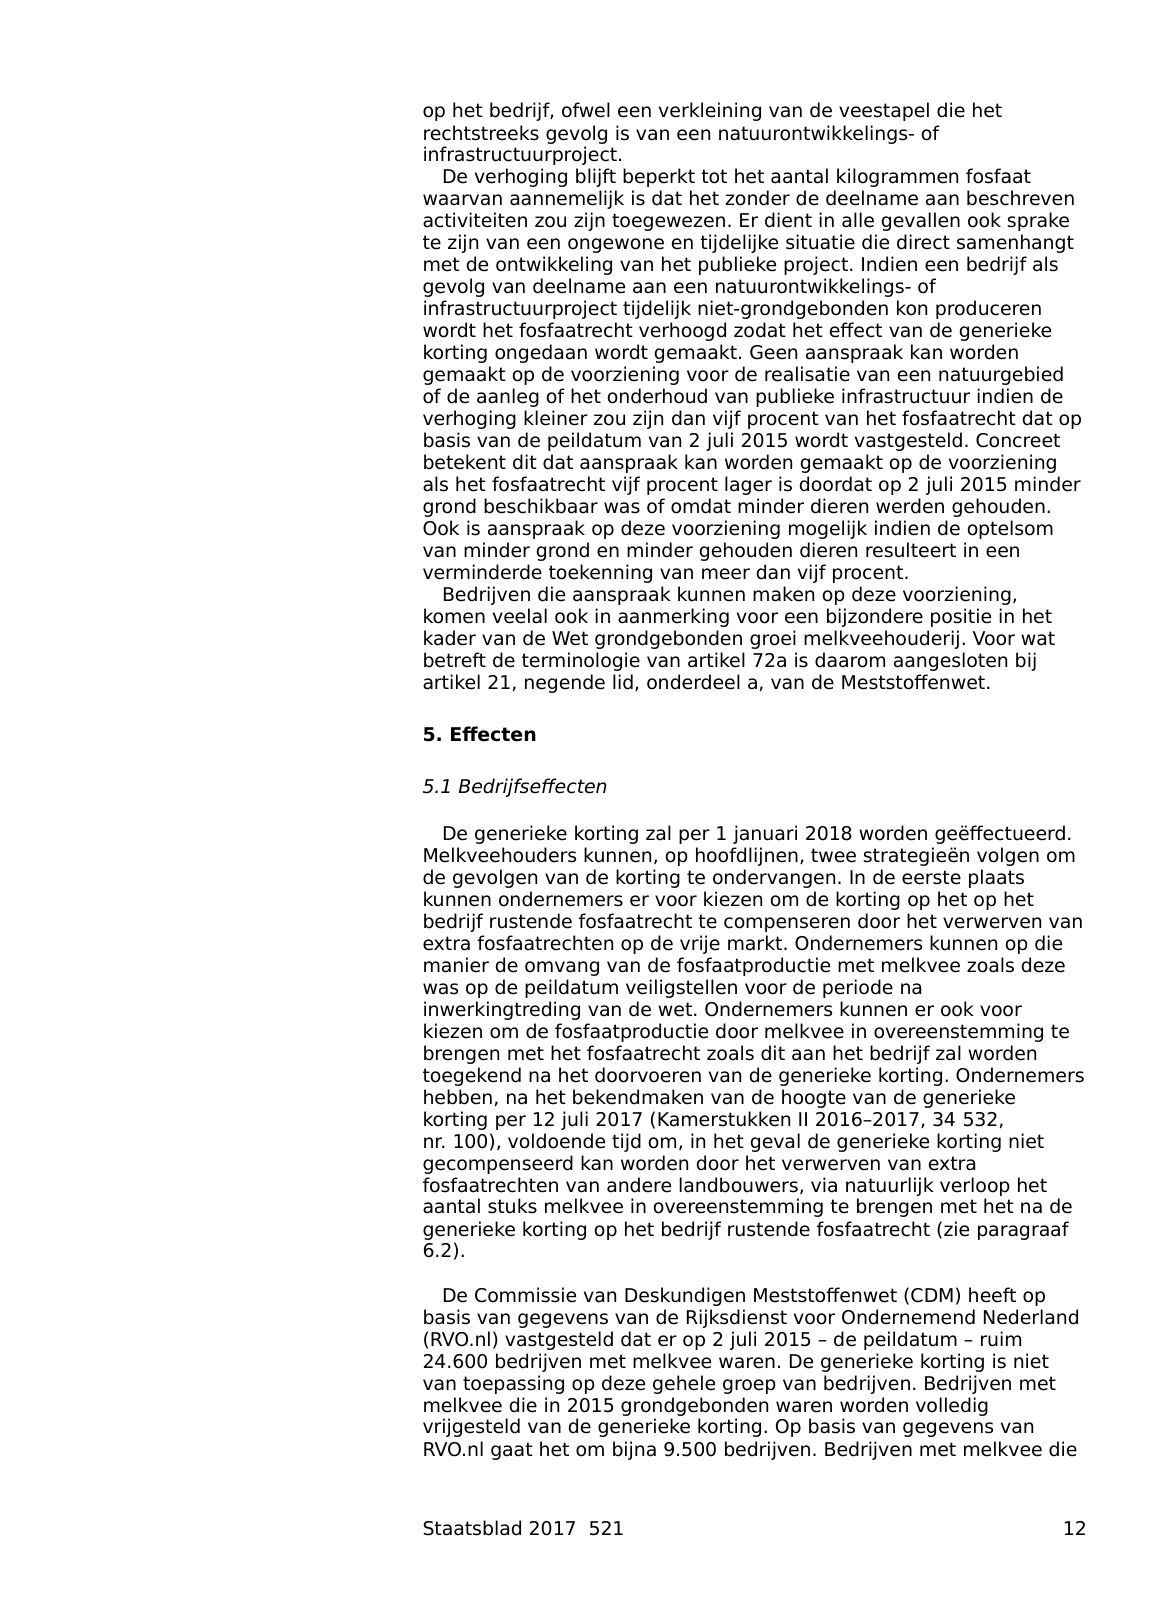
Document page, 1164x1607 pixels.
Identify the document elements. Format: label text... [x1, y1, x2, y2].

text De verhoging blijft beperkt tot het aantal kilogrammen fosfaat waarvan aannemelijk is dat het zonder de deelname aan beschreven activiteiten zou zijn toegewezen. Er dient in alle gevallen ook sprake te zijn van een ongewone en tijdelijke situatie die direct samenhangt met de ontwikkeling van het publieke project. Indien een bedrijf als gevolg van deelname aan een natuurontwikkelings- of infrastructuurproject tijdelijk niet-grondgebonden kon produceren wordt het fosfaatrecht verhoogd zodat het effect van de generieke korting ongedaan wordt gemaakt. Geen aanspraak kan worden gemaakt op de voorziening voor de realisatie van een natuurgebied of de aanleg of het onderhoud van publieke infrastructuur indien de verhoging kleiner zou zijn dan vijf procent van het fosfaatrecht dat op basis van de peildatum van 2 juli 2015 wordt vastgesteld. Concreet betekent dit dat aanspraak kan worden gemaakt op de voorziening als het fosfaatrecht vijf procent lager is doordat op 2 juli 2015 minder grond beschikbaar was of omdat minder dieren werden gehouden. Ook is aanspraak op deze voorziening mogelijk indien de optelsom van minder grond en minder gehouden dieren resulteert in een verminderde toekenning van meer dan vijf procent. [422, 166, 1087, 584]
text De Commissie van Deskundigen Meststoffenwet (CDM) heeft op basis van gegevens van de Rijksdienst voor Ondernemend Nederland (RVO.nl) vastgesteld dat er op 2 juli 2015 – de peildatum – ruim 24.600 bedrijven met melkvee waren. De generieke korting is niet van toepassing op deze gehele groep van bedrijven. Bedrijven met melkvee die in 2015 grondgebonden waren worden volledig vrijgesteld van de generieke korting. Op basis van gegevens van RVO.nl gaat het om bijna 9.500 bedrijven. Bedrijven met melkvee die [422, 1284, 1087, 1460]
text De generieke korting zal per 1 januari 2018 worden geëffectueerd. Melkveehouders kunnen, op hoofdlijnen, twee strategieën volgen om de gevolgen van de korting te ondervangen. In de eerste plaats kunnen ondernemers er voor kiezen om de korting op het op het bedrijf rustende fosfaatrecht te compenseren door het verwerven van extra fosfaatrechten op de vrije markt. Ondernemers kunnen op die manier de omvang van de fosfaatproductie met melkvee zoals deze was op de peildatum veiligstellen voor de periode na inwerkingtreding van de wet. Ondernemers kunnen er ook voor kiezen om de fosfaatproductie door melkvee in overeenstemming te brengen met het fosfaatrecht zoals dit aan het bedrijf zal worden toegekend na het doorvoeren van de generieke korting. Ondernemers hebben, na het bekendmaken van de hoogte van de generieke korting per 12 juli 2017 (Kamerstukken II 2016–2017, 34 532, nr. 100), voldoende tijd om, in het geval de generieke korting niet gecompenseerd kan worden door het verwerven van extra fosfaatrechten van andere landbouwers, via natuurlijk verloop het aantal stuks melkvee in overeenstemming te brengen met het na de generieke korting op het bedrijf rustende fosfaatrecht (zie paragraaf 6.2). [422, 823, 1087, 1262]
subtitle 5. Effecten [422, 724, 1087, 746]
text Bedrijven die aanspraak kunnen maken op deze voorziening, komen veelal ook in aanmerking voor een bijzondere positie in het kader van de Wet grondgebonden groei melkveehouderij. Voor wat betreft de terminologie van artikel 72a is daarom aangesloten bij artikel 21, negende lid, onderdeel a, van de Meststoffenwet. [422, 584, 1087, 694]
subtitle 5.1 Bedrijfseffecten [422, 776, 1087, 798]
text op het bedrijf, ofwel een verkleining van de veestapel die het rechtstreeks gevolg is van een natuurontwikkelings- of infrastructuurproject. [422, 100, 1087, 166]
